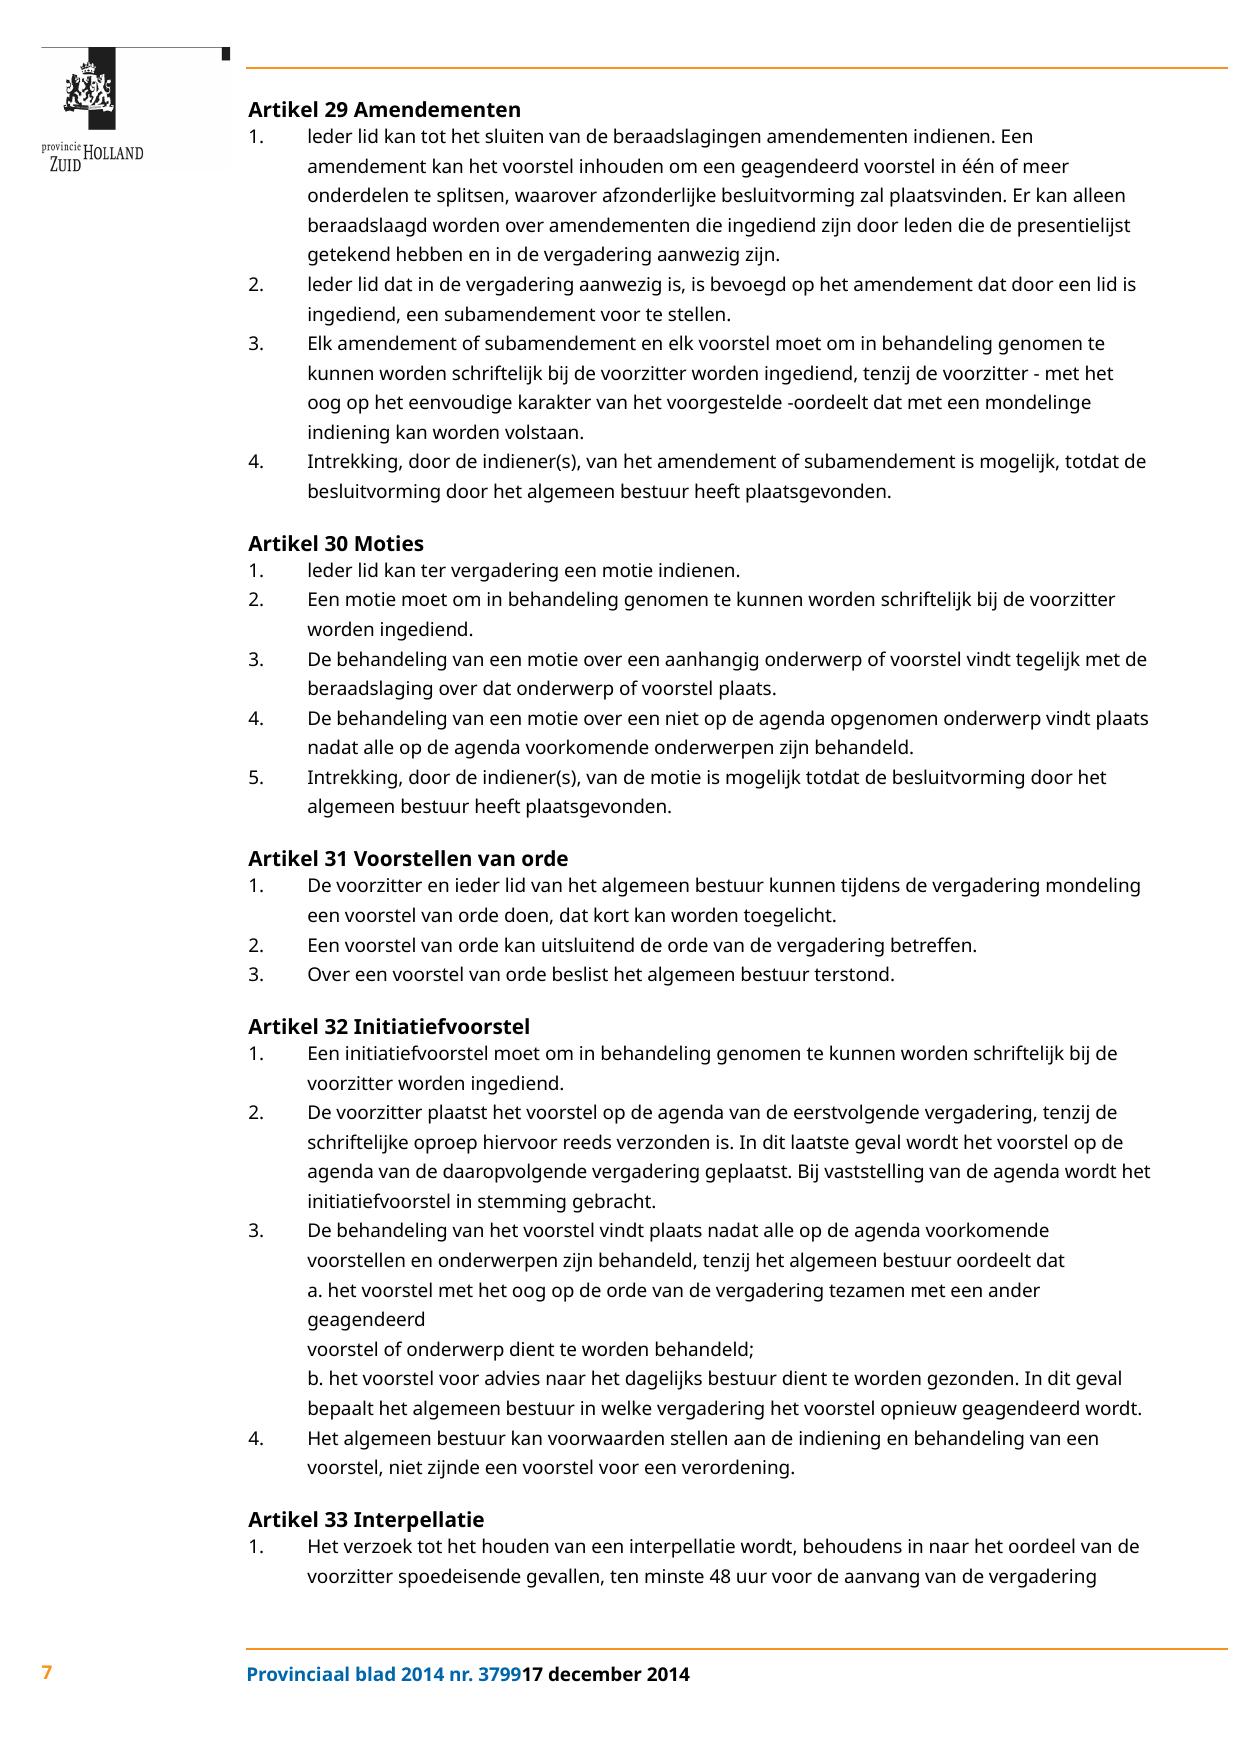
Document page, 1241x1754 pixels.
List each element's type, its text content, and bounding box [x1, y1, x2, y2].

list Het algemeen bestuur kan voorwaarden stellen aan de indiening en behandeling van een voorstel, niet zijnde een voorstel voor een verordening. [248, 1425, 1152, 1480]
list Een motie moet om in behandeling genomen te kunnen worden schriftelijk bij de voorzitter worden ingediend. [248, 587, 1152, 642]
list Intrekking, door de indiener(s), van de motie is mogelijk totdat de besluitvorming door het [248, 764, 1152, 790]
text Artikel 30 Moties [248, 529, 1152, 557]
list Intrekking, door de indiener(s), van het amendement of subamendement is mogelijk, totdat de [248, 449, 1152, 474]
text Artikel 31 Voorstellen van orde [248, 844, 1152, 873]
list Het verzoek tot het houden van een interpellatie wordt, behoudens in naar het oordeel van de [248, 1533, 1152, 1559]
list De voorzitter en ieder lid van het algemeen bestuur kunnen tijdens de vergadering mondeling een voorstel van orde doen, dat kort kan worden toegelicht. [248, 873, 1152, 928]
list voorstel of onderwerp dient te worden behandeld; [248, 1336, 1152, 1362]
list ingediend, een subamendement voor te stellen. [248, 301, 1152, 326]
list b. het voorstel voor advies naar het dagelijks bestuur dient te worden gezonden. In dit geval [248, 1366, 1152, 1391]
list leder lid kan tot het sluiten van de beraadslagingen amendementen indienen. Een amendement kan het voorstel inhouden om een geagendeerd voorstel in één of meer onderdelen te splitsen, waarover afzonderlijke besluitvorming zal plaatsvinden. Er kan alleen beraadslaagd worden over amendementen die ingediend zijn door leden die de presentielijst getekend hebben en in de vergadering aanwezig zijn. [248, 123, 1152, 267]
list besluitvorming door het algemeen bestuur heeft plaatsgevonden. [248, 478, 1152, 504]
list voorzitter worden ingediend. [248, 1070, 1152, 1096]
list voorzitter spoedeisende gevallen, ten minste 48 uur voor de aanvang van de vergadering [248, 1563, 1152, 1588]
list Een voorstel van orde kan uitsluitend de orde van de vergadering betreffen. [248, 932, 1152, 957]
list Een initiatiefvoorstel moet om in behandeling genomen te kunnen worden schriftelijk bij de [248, 1040, 1152, 1066]
list beraadslaging over dat onderwerp of voorstel plaats. [248, 675, 1152, 701]
list Elk amendement of subamendement en elk voorstel moet om in behandeling genomen te kunnen worden schriftelijk bij de voorzitter worden ingediend, tenzij de voorzitter - met het oog op het eenvoudige karakter van het voorgestelde -oordeelt dat met een mondelinge indiening kan worden volstaan. [248, 330, 1152, 445]
list bepaalt het algemeen bestuur in welke vergadering het voorstel opnieuw geagendeerd wordt. [248, 1395, 1152, 1421]
text Artikel 29 Amendementen [248, 95, 1152, 123]
list Over een voorstel van orde beslist het algemeen bestuur terstond. [248, 961, 1152, 987]
list De behandeling van een motie over een niet op de agenda opgenomen onderwerp vindt plaats nadat alle op de agenda voorkomende onderwerpen zijn behandeld. [248, 705, 1152, 760]
text Artikel 32 Initiatiefvoorstel [248, 1012, 1152, 1040]
list agenda van de daaropvolgende vergadering geplaatst. Bij vaststelling van de agenda wordt het initiatiefvoorstel in stemming gebracht. [248, 1158, 1152, 1214]
list a. het voorstel met het oog op de orde van de vergadering tezamen met een ander geagendeerd [248, 1277, 1152, 1332]
list algemeen bestuur heeft plaatsgevonden. [248, 794, 1152, 819]
list De behandeling van een motie over een aanhangig onderwerp of voorstel vindt tegelijk met de [248, 646, 1152, 672]
list De voorzitter plaatst het voorstel op de agenda van de eerstvolgende vergadering, tenzij de [248, 1099, 1152, 1125]
text Artikel 33 Interpellatie [248, 1505, 1152, 1533]
list leder lid kan ter vergadering een motie indienen. [248, 557, 1152, 583]
list leder lid dat in de vergadering aanwezig is, is bevoegd op het amendement dat door een lid is [248, 271, 1152, 297]
picture [41, 47, 231, 172]
list De behandeling van het voorstel vindt plaats nadat alle op de agenda voorkomende voorstellen en onderwerpen zijn behandeld, tenzij het algemeen bestuur oordeelt dat [248, 1218, 1152, 1273]
list schriftelijke oproep hiervoor reeds verzonden is. In dit laatste geval wordt het voorstel op de [248, 1129, 1152, 1155]
